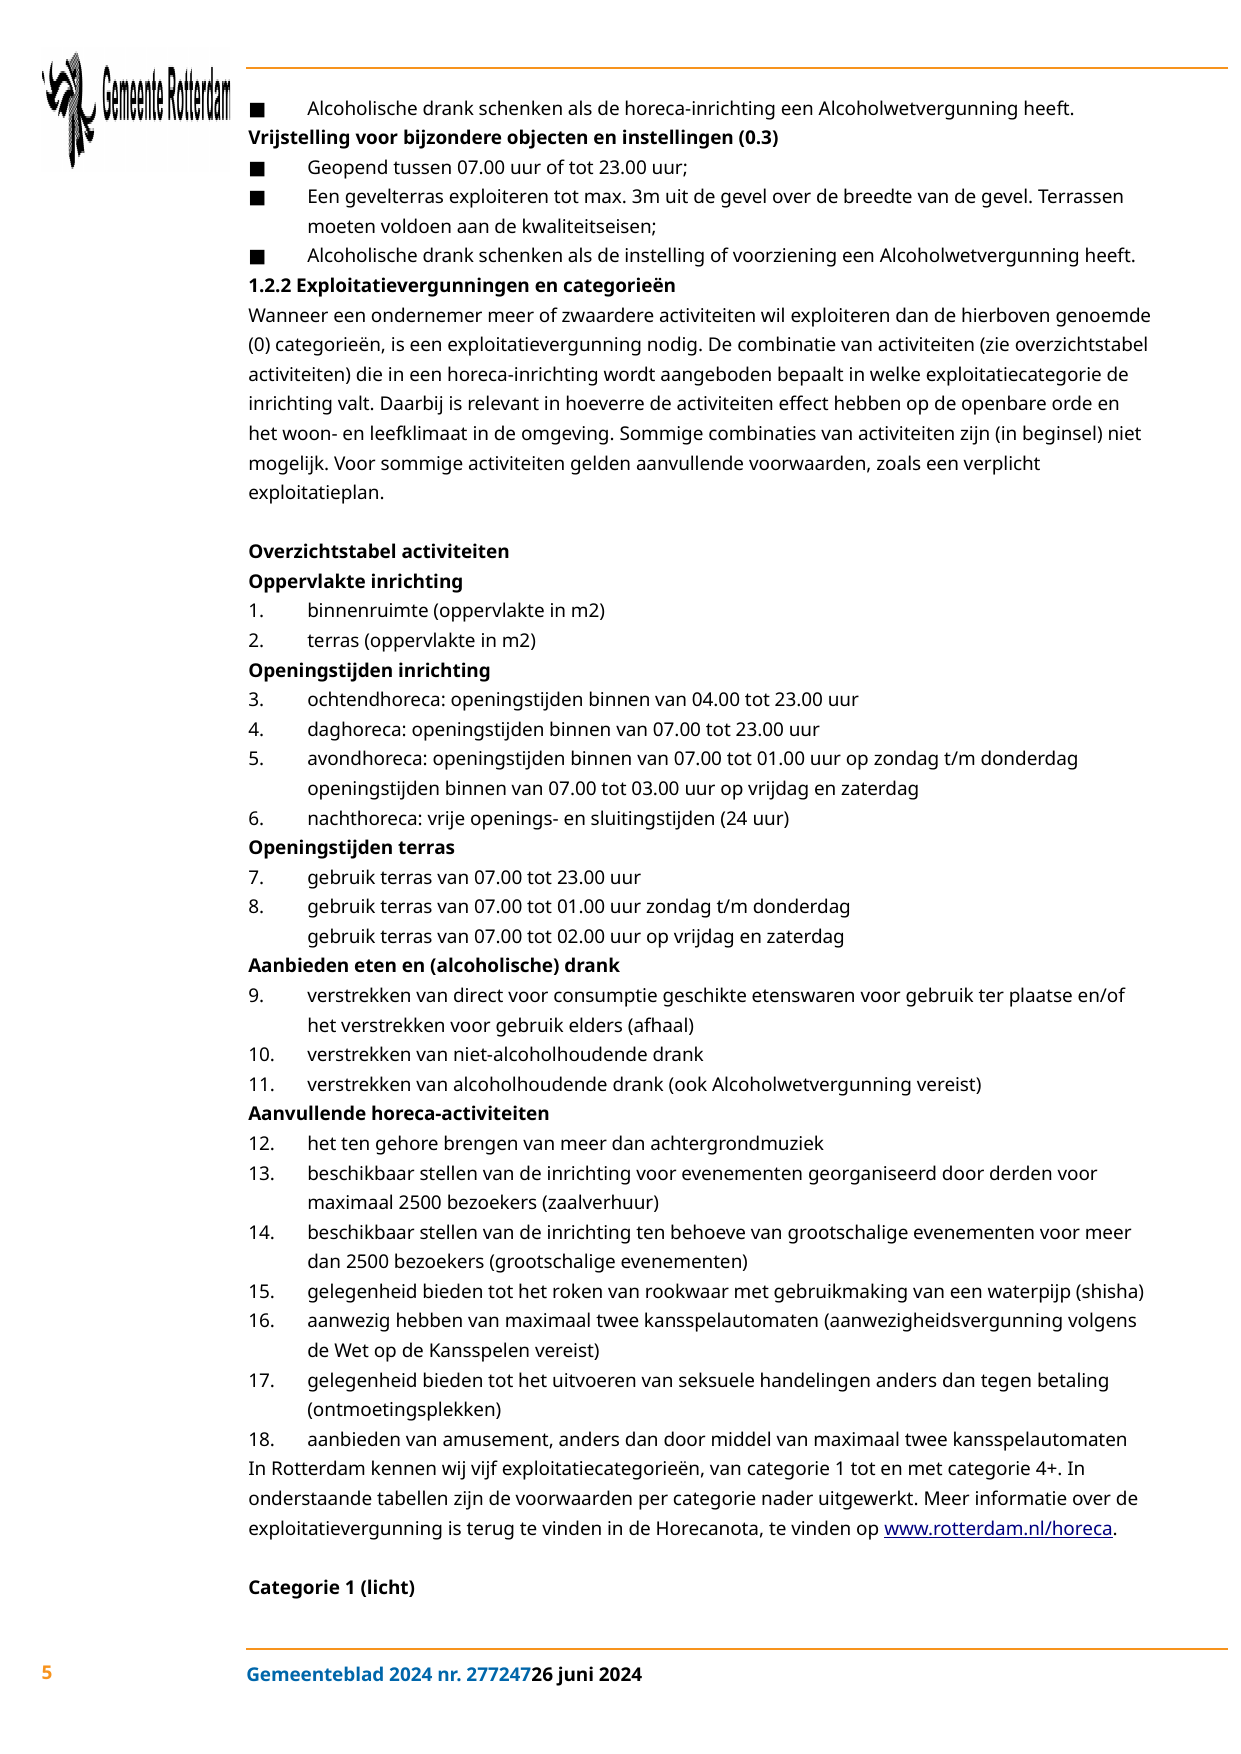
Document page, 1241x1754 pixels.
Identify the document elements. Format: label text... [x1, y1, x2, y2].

list beschikbaar stellen van de inrichting voor evenementen georganiseerd door derden voor maximaal 2500 bezoekers (zaalverhuur) [248, 1160, 1152, 1215]
list terras (oppervlakte in m2) [248, 627, 1152, 653]
text Openingstijden terras [248, 834, 1152, 860]
list nachthoreca: vrije openings- en sluitingstijden (24 uur) [248, 805, 1152, 831]
list gebruik terras van 07.00 tot 23.00 uur [248, 864, 1152, 890]
text Openingstijden inrichting [248, 657, 1152, 683]
list gebruik terras van 07.00 tot 01.00 uur zondag t/m donderdag [248, 893, 1152, 919]
list Een gevelterras exploiteren tot max. 3m uit de gevel over de breedte van de gevel. Terrassen moeten voldoen aan de kwaliteitseisen; [248, 183, 1152, 239]
list verstrekken van niet-alcoholhoudende drank [248, 1041, 1152, 1067]
text Aanvullende horeca-activiteiten [248, 1101, 1152, 1126]
list verstrekken van alcoholhoudende drank (ook Alcoholwetvergunning vereist) [248, 1071, 1152, 1097]
text 1.2.2 Exploitatievergunningen en categorieën [248, 272, 1152, 298]
list binnenruimte (oppervlakte in m2) [248, 598, 1152, 623]
list beschikbaar stellen van de inrichting ten behoeve van grootschalige evenementen voor meer dan 2500 bezoekers (grootschalige evenementen) [248, 1219, 1152, 1274]
text Aanbieden eten en (alcoholische) drank [248, 953, 1152, 978]
list Alcoholische drank schenken als de horeca-inrichting een Alcoholwetvergunning heeft. [248, 95, 1152, 121]
list aanwezig hebben van maximaal twee kansspelautomaten (aanwezigheidsvergunning volgens de Wet op de Kansspelen vereist) [248, 1308, 1152, 1363]
list daghoreca: openingstijden binnen van 07.00 tot 23.00 uur [248, 716, 1152, 742]
text In Rotterdam kennen wij vijf exploitatiecategorieën, van categorie 1 tot en met categorie 4+. In onderstaande tabellen zijn de voorwaarden per categorie nader uitgewerkt. Meer informatie over de exploitatievergunning is terug te vinden in de Horecanota, te vinden op www.rotterdam.nl/horeca. [248, 1456, 1152, 1541]
list Geopend tussen 07.00 uur of tot 23.00 uur; [248, 154, 1152, 180]
text Wanneer een ondernemer meer of zwaardere activiteiten wil exploiteren dan de hierboven genoemde (0) categorieën, is een exploitatievergunning nodig. De combinatie van activiteiten (zie overzichtstabel activiteiten) die in een horeca-inrichting wordt aangeboden bepaalt in welke exploitatiecategorie de inrichting valt. Daarbij is relevant in hoeverre de activiteiten effect hebben op de openbare orde en het woon- en leefklimaat in de omgeving. Sommige combinaties van activiteiten zijn (in beginsel) niet mogelijk. Voor sommige activiteiten gelden aanvullende voorwaarden, zoals een verplicht exploitatieplan. [248, 302, 1152, 505]
text Categorie 1 (licht) [248, 1574, 1152, 1600]
list gebruik terras van 07.00 tot 02.00 uur op vrijdag en zaterdag [248, 923, 1152, 949]
text Vrijstelling voor bijzondere objecten en instellingen (0.3) [248, 124, 1152, 150]
picture [41, 47, 231, 172]
text Overzichtstabel activiteiten [248, 538, 1152, 564]
list het ten gehore brengen van meer dan achtergrondmuziek [248, 1130, 1152, 1156]
text Oppervlakte inrichting [248, 568, 1152, 594]
list verstrekken van direct voor consumptie geschikte etenswaren voor gebruik ter plaatse en/of het verstrekken voor gebruik elders (afhaal) [248, 982, 1152, 1038]
list gelegenheid bieden tot het roken van rookwaar met gebruikmaking van een waterpijp (shisha) [248, 1278, 1152, 1304]
list ochtendhoreca: openingstijden binnen van 04.00 tot 23.00 uur [248, 686, 1152, 712]
list aanbieden van amusement, anders dan door middel van maximaal twee kansspelautomaten [248, 1426, 1152, 1452]
list avondhoreca: openingstijden binnen van 07.00 tot 01.00 uur op zondag t/m donderdag [248, 746, 1152, 771]
list gelegenheid bieden tot het uitvoeren van seksuele handelingen anders dan tegen betaling (ontmoetingsplekken) [248, 1367, 1152, 1422]
list openingstijden binnen van 07.00 tot 03.00 uur op vrijdag en zaterdag [248, 775, 1152, 801]
list Alcoholische drank schenken als de instelling of voorziening een Alcoholwetvergunning heeft. [248, 243, 1152, 268]
